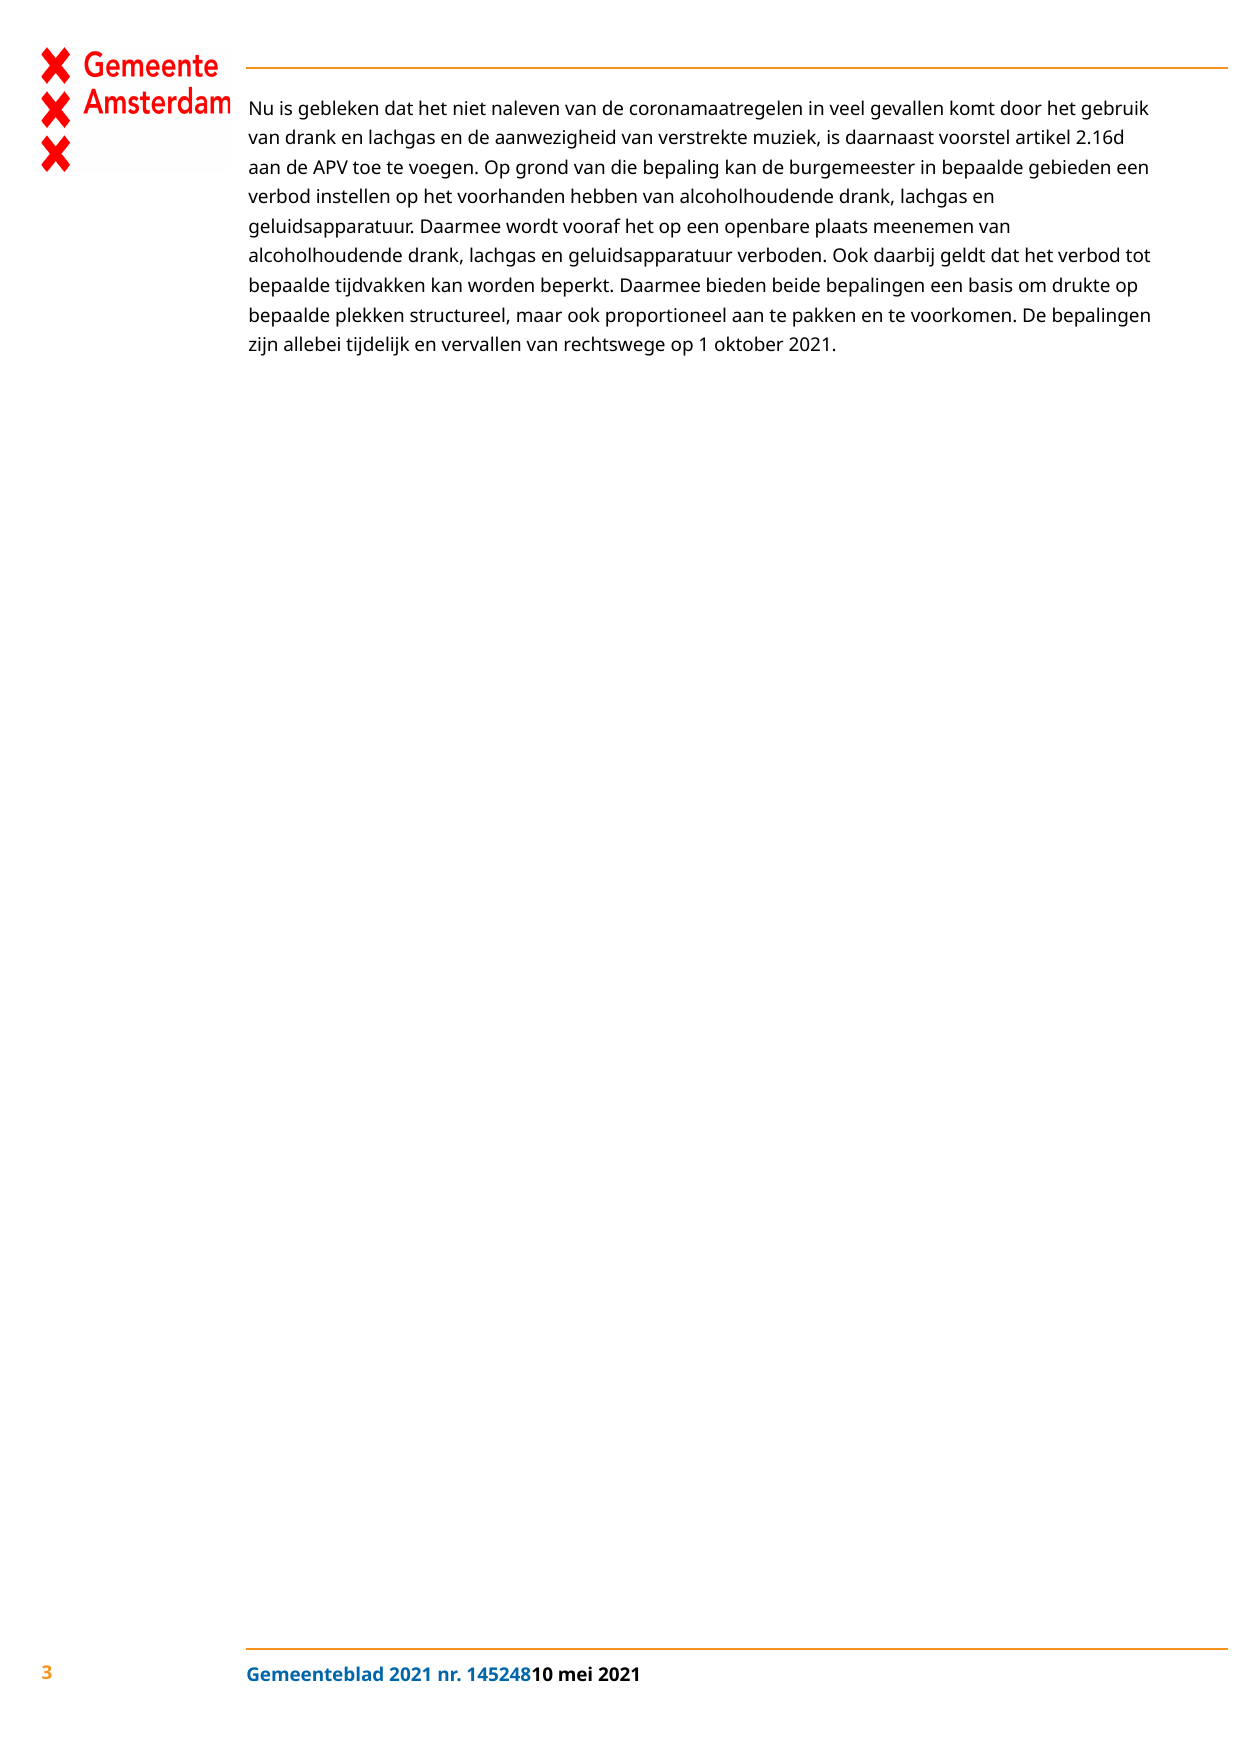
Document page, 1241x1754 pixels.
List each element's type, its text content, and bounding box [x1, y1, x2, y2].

picture [41, 47, 231, 172]
text Nu is gebleken dat het niet naleven van de coronamaatregelen in veel gevallen komt door het gebruik van drank en lachgas en de aanwezigheid van verstrekte muziek, is daarnaast voorstel artikel 2.16d aan de APV toe te voegen. Op grond van die bepaling kan de burgemeester in bepaalde gebieden een verbod instellen op het voorhanden hebben van alcoholhoudende drank, lachgas en geluidsapparatuur. Daarmee wordt vooraf het op een openbare plaats meenemen van alcoholhoudende drank, lachgas en geluidsapparatuur verboden. Ook daarbij geldt dat het verbod tot bepaalde tijdvakken kan worden beperkt. Daarmee bieden beide bepalingen een basis om drukte op bepaalde plekken structureel, maar ook proportioneel aan te pakken en te voorkomen. De bepalingen zijn allebei tijdelijk en vervallen van rechtswege op 1 oktober 2021. [248, 95, 1152, 357]
